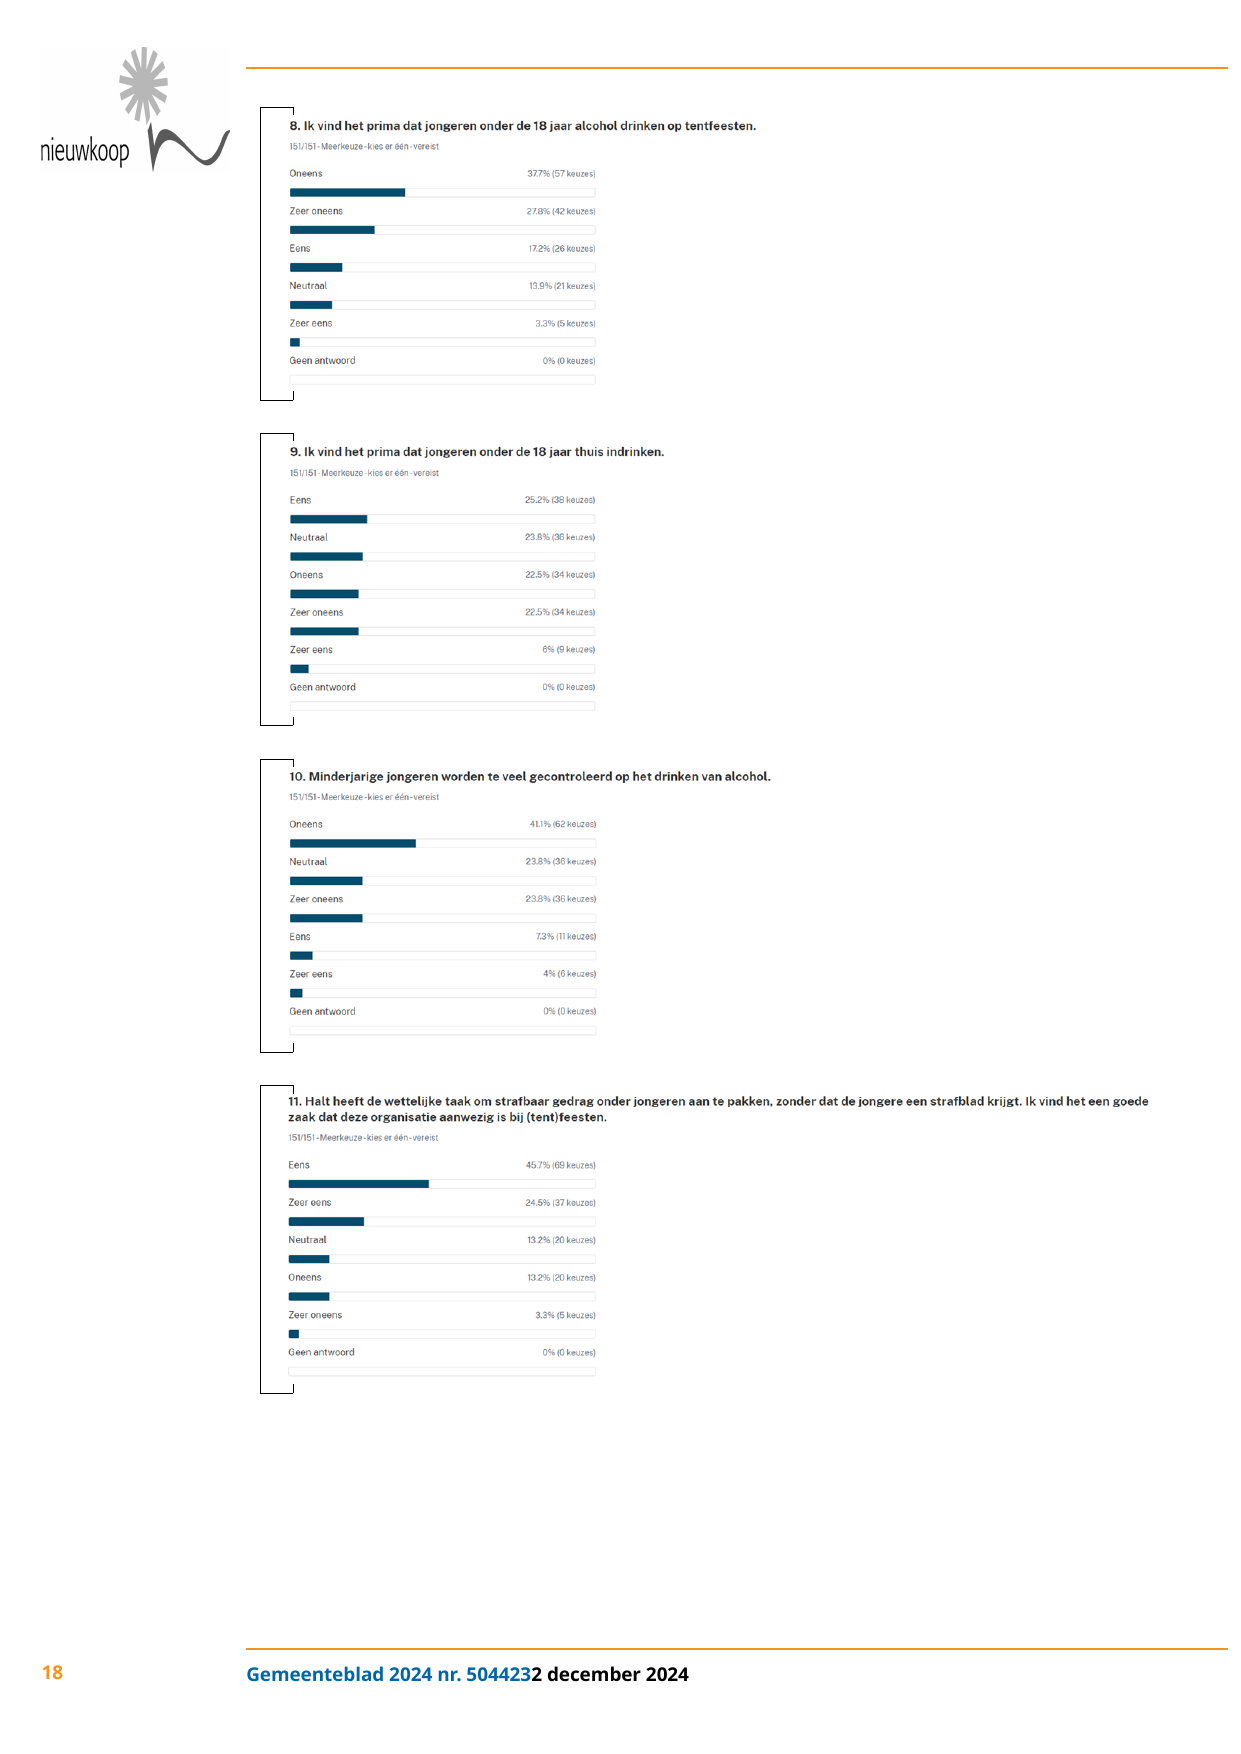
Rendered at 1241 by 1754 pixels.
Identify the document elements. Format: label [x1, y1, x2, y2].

picture [41, 47, 231, 172]
picture [268, 767, 1173, 1043]
picture [268, 115, 1173, 391]
picture [268, 441, 1173, 717]
picture [268, 1094, 1173, 1384]
